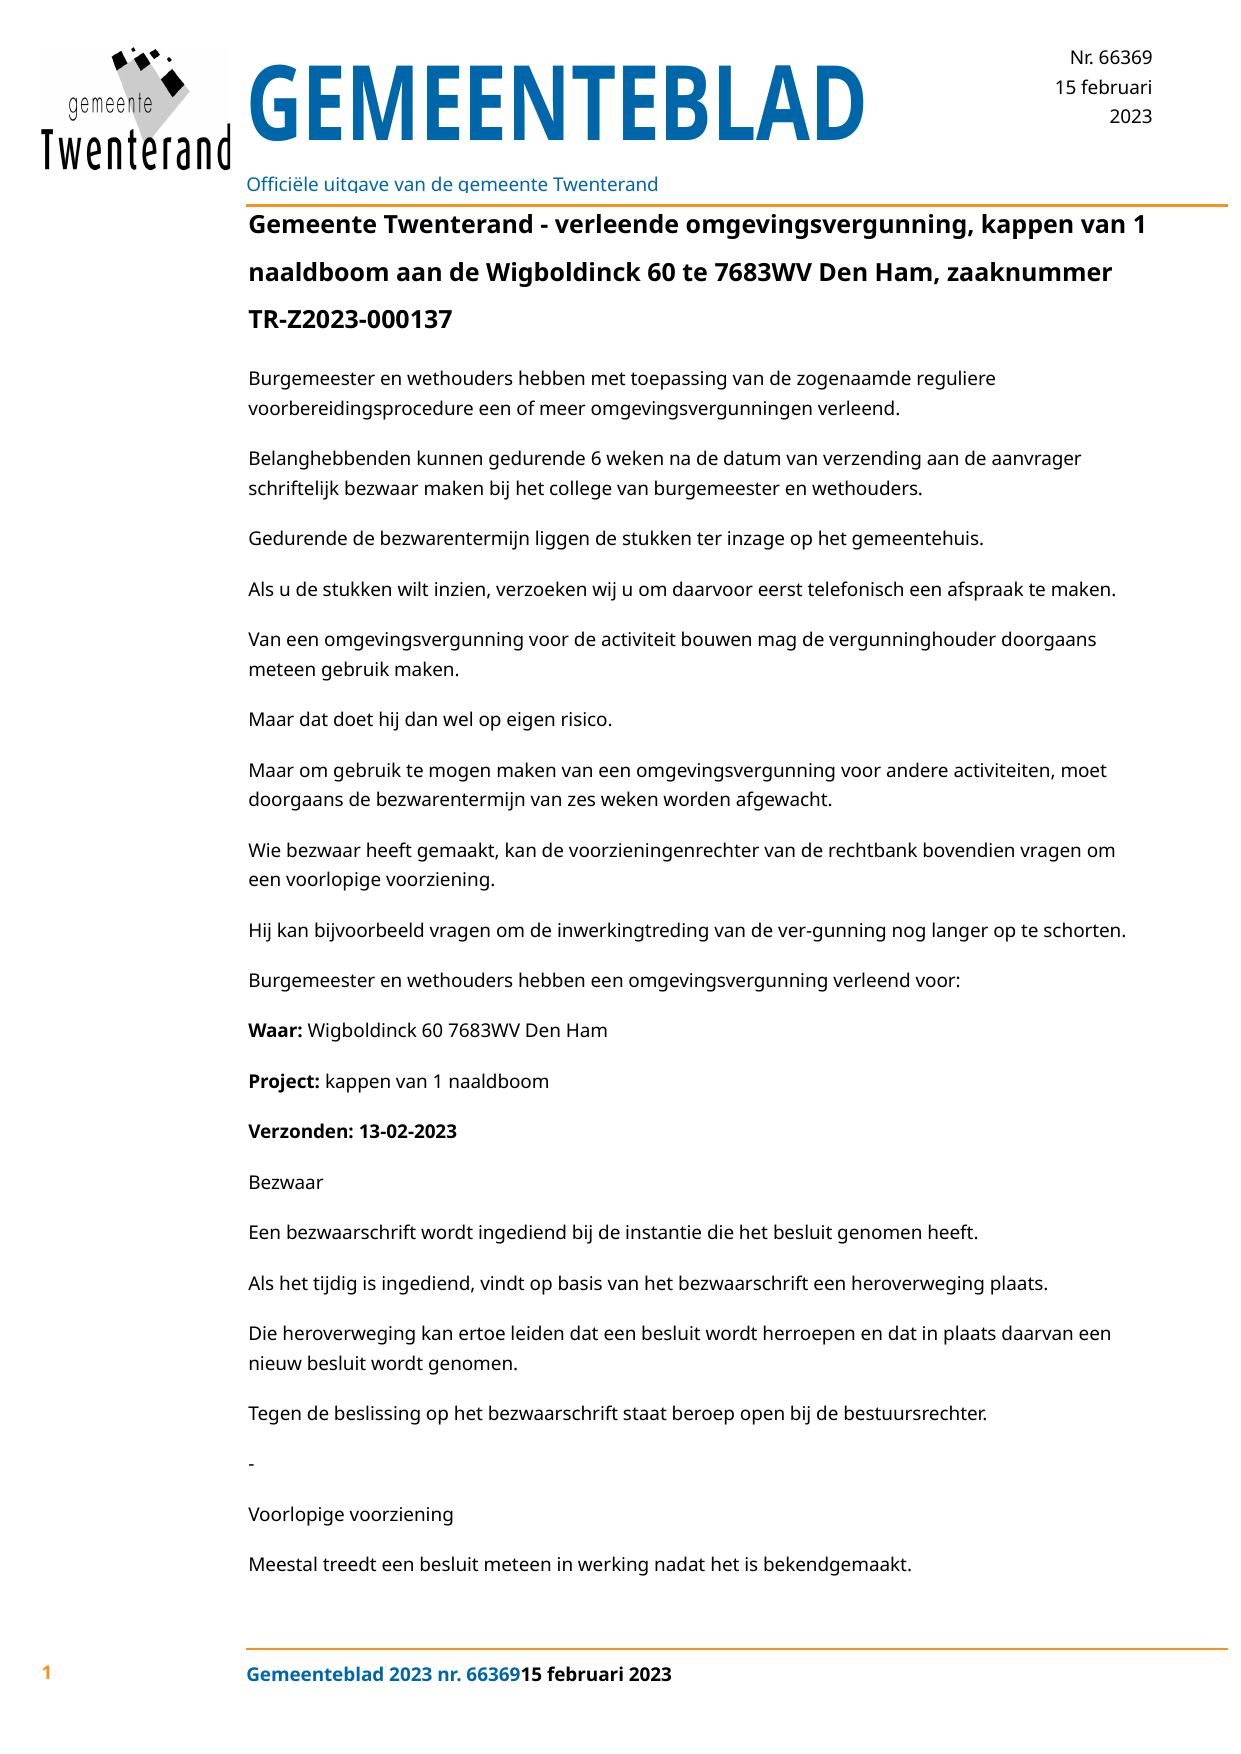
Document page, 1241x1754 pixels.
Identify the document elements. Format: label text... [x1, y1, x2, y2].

text Die heroverweging kan ertoe leiden dat een besluit wordt herroepen en dat in plaats daarvan een nieuw besluit wordt genomen. [248, 1320, 1152, 1375]
picture [41, 47, 231, 172]
text Burgemeester en wethouders hebben een omgevingsvergunning verleend voor: [248, 967, 1152, 993]
text Tegen de beslissing op het bezwaarschrift staat beroep open bij de bestuursrechter. [248, 1400, 1152, 1426]
text Een bezwaarschrift wordt ingediend bij de instantie die het besluit genomen heeft. [248, 1219, 1152, 1245]
text Gemeente Twenterand - verleende omgevingsvergunning, kappen van 1 naaldboom aan de Wigboldinck 60 te 7683WV Den Ham, zaaknummer TR-Z2023-000137 [248, 207, 1152, 336]
text Meestal treedt een besluit meteen in werking nadat het is bekendgemaakt. [248, 1551, 1152, 1577]
text Van een omgevingsvergunning voor de activiteit bouwen mag de vergunninghouder doorgaans meteen gebruik maken. [248, 626, 1152, 682]
text Hij kan bijvoorbeeld vragen om de inwerkingtreding van de ver-gunning nog langer op te schorten. [248, 917, 1152, 942]
text Wie bezwaar heeft gemaakt, kan de voorzieningenrechter van de rechtbank bovendien vragen om een voorlopige voorziening. [248, 837, 1152, 892]
text Burgemeester en wethouders hebben met toepassing van de zogenaamde reguliere voorbereidingsprocedure een of meer omgevingsvergunningen verleend. [248, 366, 1152, 421]
text - [248, 1451, 1152, 1476]
text Bezwaar [248, 1169, 1152, 1194]
text Maar dat doet hij dan wel op eigen risico. [248, 706, 1152, 732]
text Gedurende de bezwarentermijn liggen de stukken ter inzage op het gemeentehuis. [248, 526, 1152, 551]
text Project: kappen van 1 naaldboom [248, 1068, 1152, 1094]
text Waar: Wigboldinck 60 7683WV Den Ham [248, 1018, 1152, 1043]
text Verzonden: 13-02-2023 [248, 1118, 1152, 1144]
text Als het tijdig is ingediend, vindt op basis van het bezwaarschrift een heroverweging plaats. [248, 1270, 1152, 1295]
text Belanghebbenden kunnen gedurende 6 weken na de datum van verzending aan de aanvrager schriftelijk bezwaar maken bij het college van burgemeester en wethouders. [248, 446, 1152, 501]
text Als u de stukken wilt inzien, verzoeken wij u om daarvoor eerst telefonisch een afspraak te maken. [248, 576, 1152, 602]
text Maar om gebruik te mogen maken van een omgevingsvergunning voor andere activiteiten, moet doorgaans de bezwarentermijn van zes weken worden afgewacht. [248, 757, 1152, 812]
text Voorlopige voorziening [248, 1501, 1152, 1527]
